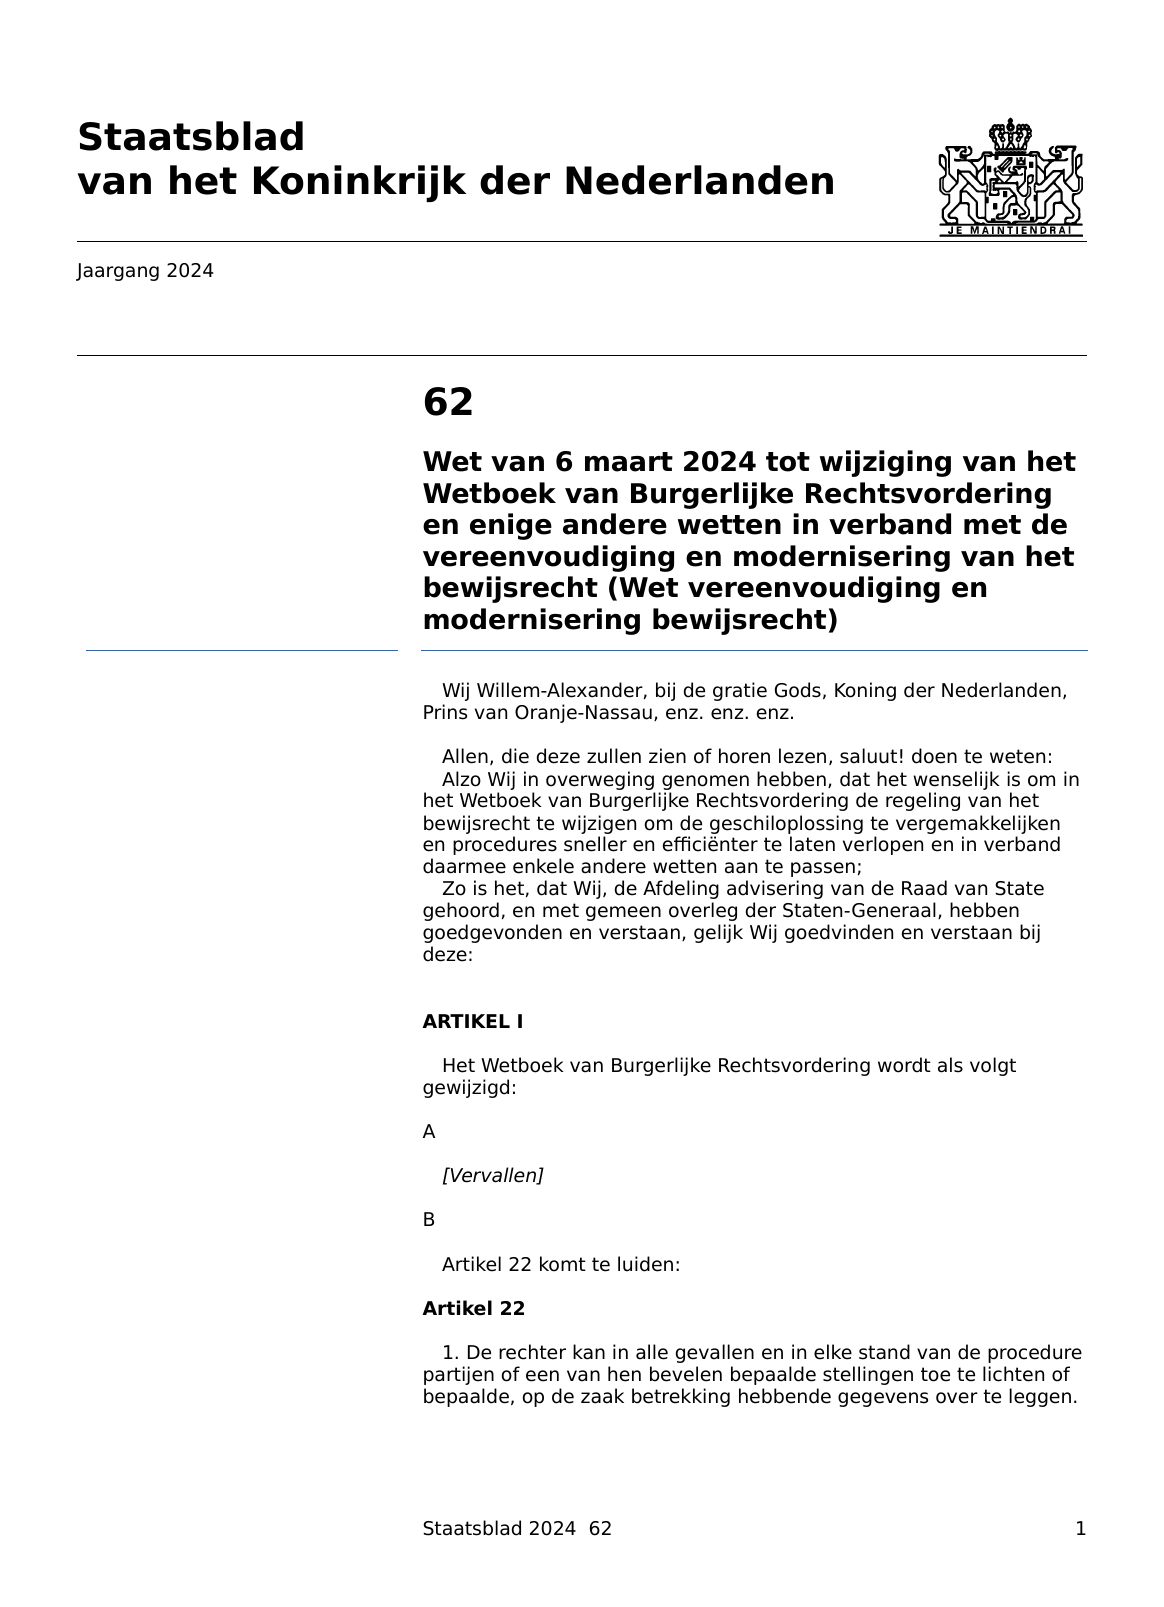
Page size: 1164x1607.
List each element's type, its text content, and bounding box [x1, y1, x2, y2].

text B [422, 1209, 1087, 1231]
text 1. De rechter kan in alle gevallen en in elke stand van de procedure partijen of een van hen bevelen bepaalde stellingen toe te lichten of bepaalde, op de zaak betrekking hebbende gegevens over te leggen. [422, 1342, 1087, 1408]
table_header [886, 100, 1087, 241]
text Wij Willem-Alexander, bij de gratie Gods, Koning der Nederlanden, Prins van Oranje-Nassau, enz. enz. enz. [422, 680, 1087, 724]
text A [422, 1121, 1087, 1143]
text Het Wetboek van Burgerlijke Rechtsvordering wordt als volgt gewijzigd: [422, 1055, 1087, 1099]
text Artikel 22 komt te luiden: [422, 1253, 1087, 1275]
table_cell Jaargang 2024 [77, 242, 1087, 355]
text Wet van 6 maart 2024 tot wijziging van het Wetboek van Burgerlijke Rechtsvordering en enige andere wetten in verband met de vereenvoudiging en modernisering van het bewijsrecht (Wet vereenvoudiging en modernisering bewijsrecht) [422, 447, 1087, 636]
subtitle ARTIKEL I [422, 1011, 1087, 1033]
text Zo is het, dat Wij, de Afdeling advisering van de Raad van State gehoord, en met gemeen overleg der Staten-Generaal, hebben goedgevonden en verstaan, gelijk Wij goedvinden en verstaan bij deze: [422, 878, 1087, 966]
subtitle 62 [422, 381, 1087, 424]
subtitle Artikel 22 [422, 1298, 1087, 1319]
text Alzo Wij in overweging genomen hebben, dat het wenselijk is om in het Wetboek van Burgerlijke Rechtsvordering de regeling van het bewijsrecht te wijzigen om de geschiloplossing te vergemakkelijken en procedures sneller en efficiënter te laten verlopen en in verband daarmee enkele andere wetten aan te passen; [422, 768, 1087, 878]
text [Vervallen] [422, 1165, 1087, 1187]
text Allen, die deze zullen zien of horen lezen, saluut! doen te weten: [422, 746, 1087, 768]
picture [936, 115, 1087, 240]
table_header Staatsblad van het Koninkrijk der Nederlanden [77, 100, 886, 241]
